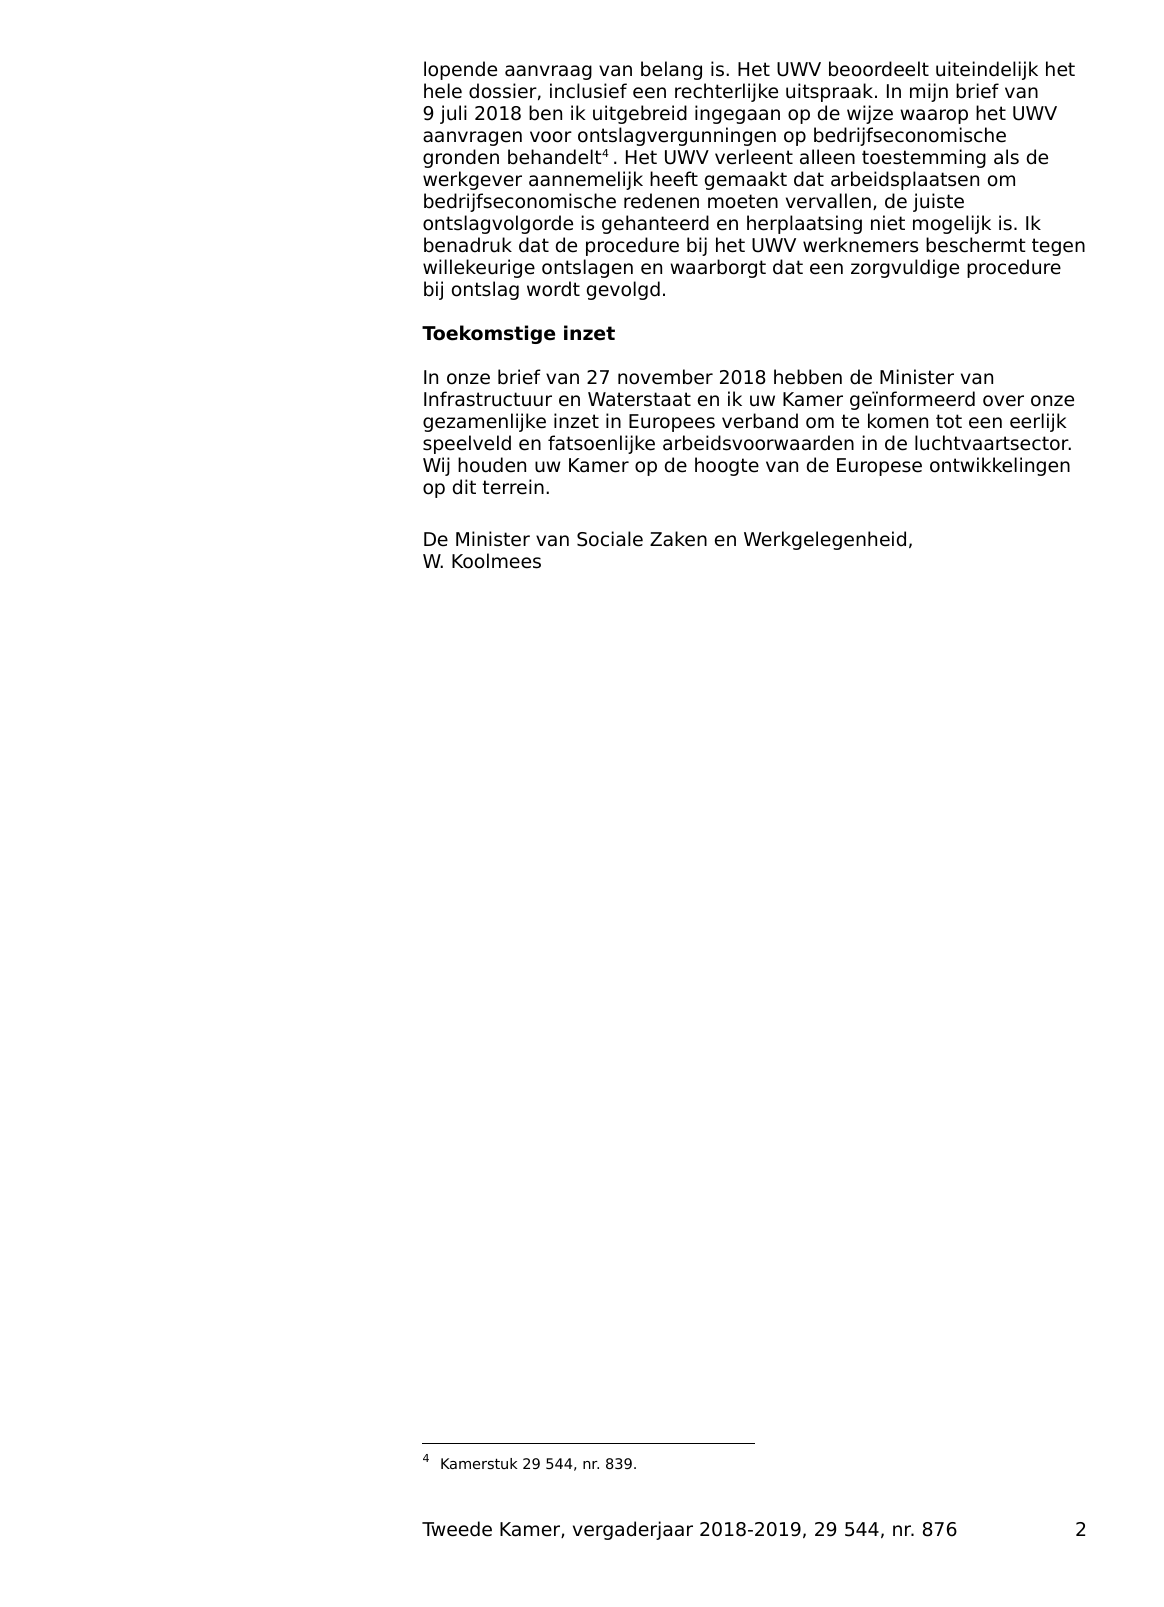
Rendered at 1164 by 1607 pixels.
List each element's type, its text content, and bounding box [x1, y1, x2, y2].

text Kamerstuk 29 544, nr. 839. [422, 1452, 1087, 1474]
text In onze brief van 27 november 2018 hebben de Minister van Infrastructuur en Waterstaat en ik uw Kamer geïnformeerd over onze gezamenlijke inzet in Europees verband om te komen tot een eerlijk speelveld en fatsoenlijke arbeidsvoorwaarden in de luchtvaartsector. Wij houden uw Kamer op de hoogte van de Europese ontwikkelingen op dit terrein. [422, 367, 1087, 499]
text De Minister van Sociale Zaken en Werkgelegenheid, W. Koolmees [422, 529, 1087, 573]
text lopende aanvraag van belang is. Het UWV beoordeelt uiteindelijk het hele dossier, inclusief een rechterlijke uitspraak. In mijn brief van 9 juli 2018 ben ik uitgebreid ingegaan op de wijze waarop het UWV aanvragen voor ontslagvergunningen op bedrijfseconomische gronden behandelt. Het UWV verleent alleen toestemming als de werkgever aannemelijk heeft gemaakt dat arbeidsplaatsen om bedrijfseconomische redenen moeten vervallen, de juiste ontslagvolgorde is gehanteerd en herplaatsing niet mogelijk is. Ik benadruk dat de procedure bij het UWV werknemers beschermt tegen willekeurige ontslagen en waarborgt dat een zorgvuldige procedure bij ontslag wordt gevolgd. [422, 59, 1087, 301]
subtitle Toekomstige inzet [422, 323, 1087, 345]
